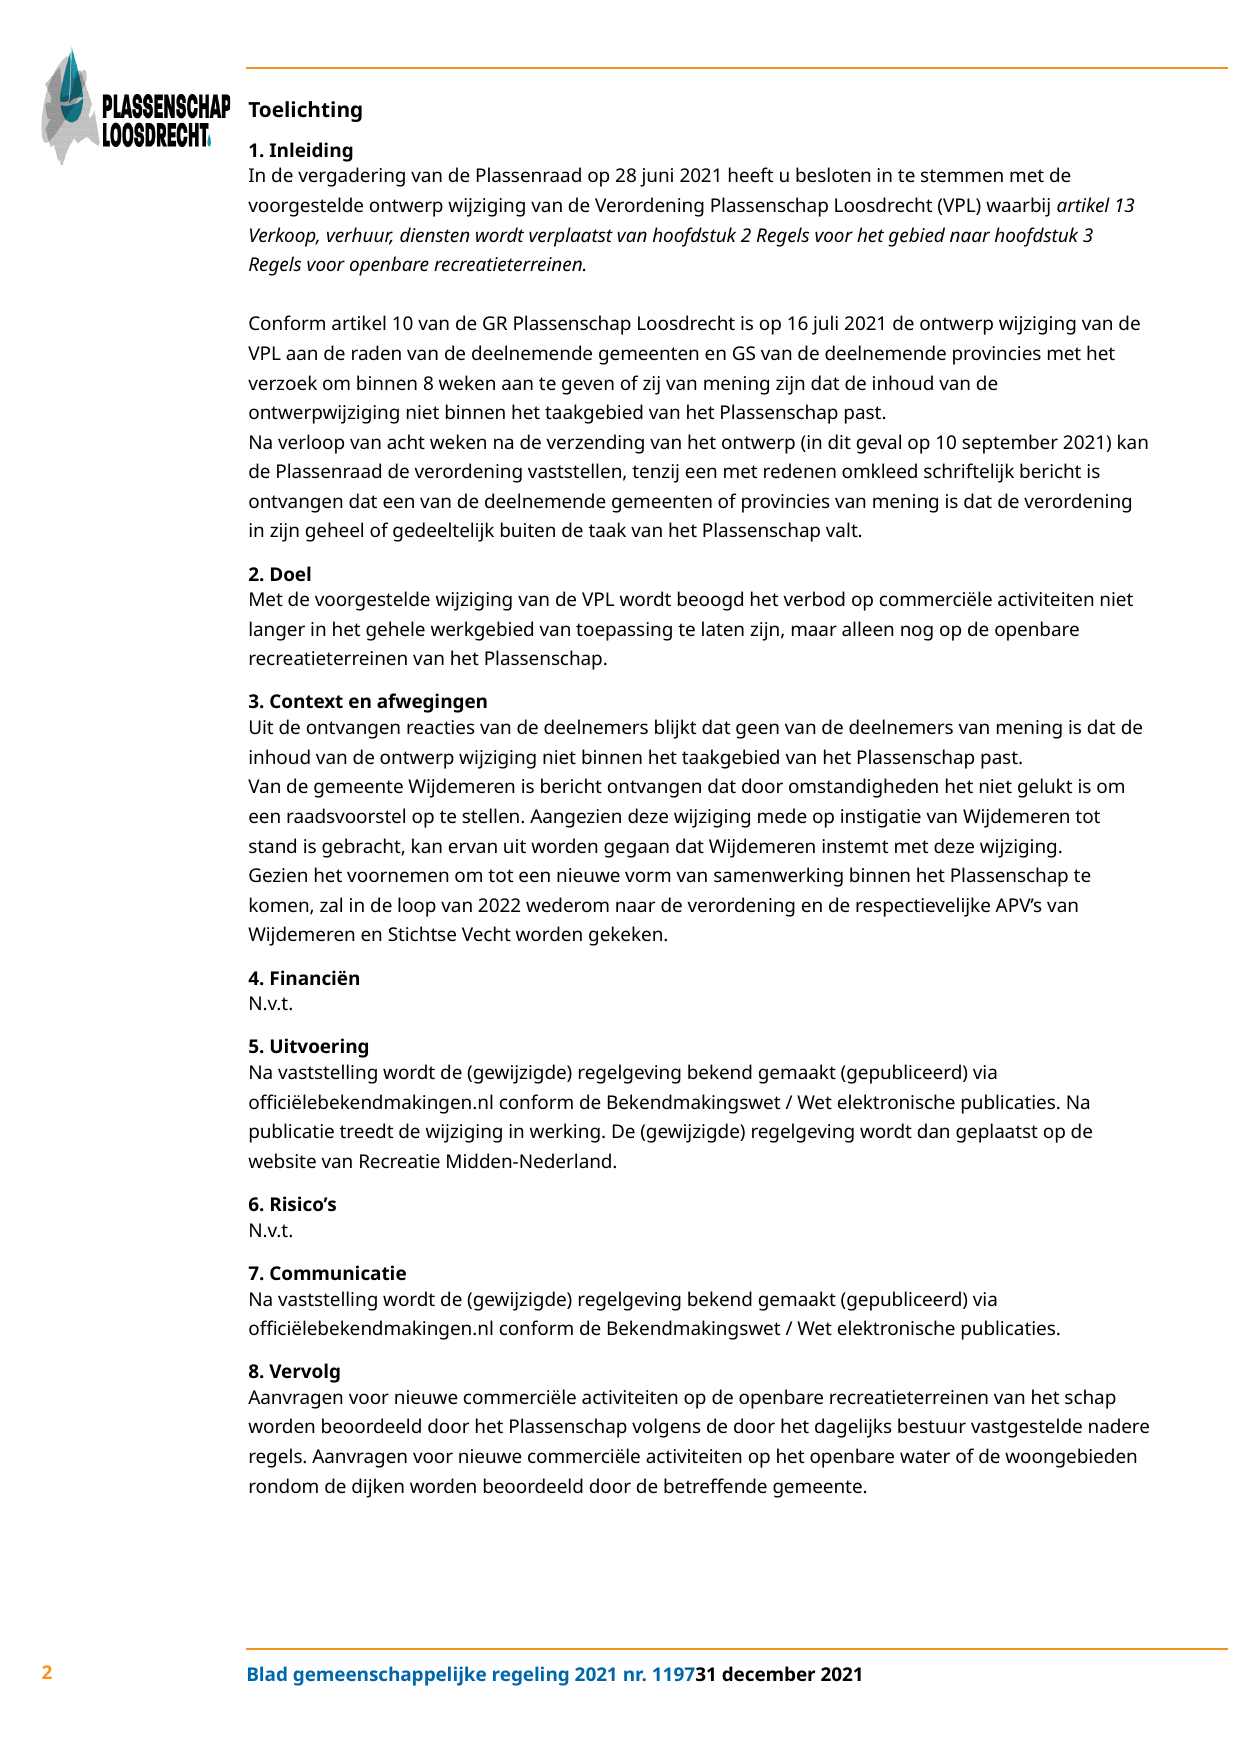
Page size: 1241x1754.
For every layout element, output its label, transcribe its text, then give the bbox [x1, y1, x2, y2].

text N.v.t. [248, 1217, 1152, 1243]
text 6. Risico’s [248, 1191, 1152, 1217]
text 4. Financiën [248, 965, 1152, 990]
text 2. Doel [248, 561, 1152, 586]
text Aanvragen voor nieuwe commerciële activiteiten op de openbare recreatieterreinen van het schap worden beoordeeld door het Plassenschap volgens de door het dagelijks bestuur vastgestelde nadere regels. Aanvragen voor nieuwe commerciële activiteiten op het openbare water of de woongebieden rondom de dijken worden beoordeeld door de betreffende gemeente. [248, 1384, 1152, 1499]
text 3. Context en afwegingen [248, 689, 1152, 714]
text Na vaststelling wordt de (gewijzigde) regelgeving bekend gemaakt (gepubliceerd) via officiëlebekendmakingen.nl conform de Bekendmakingswet / Wet elektronische publicaties. [248, 1286, 1152, 1341]
text In de vergadering van de Plassenraad op 28 juni 2021 heeft u besloten in te stemmen met de voorgestelde ontwerp wijziging van de Verordening Plassenschap Loosdrecht (VPL) waarbij artikel 13 Verkoop, verhuur, diensten wordt verplaatst van hoofdstuk 2 Regels voor het gebied naar hoofdstuk 3 Regels voor openbare recreatieterreinen. [248, 163, 1152, 277]
text Met de voorgestelde wijziging van de VPL wordt beoogd het verbod op commerciële activiteiten niet langer in het gehele werkgebied van toepassing te laten zijn, maar alleen nog op de openbare recreatieterreinen van het Plassenschap. [248, 586, 1152, 671]
text 7. Communicatie [248, 1260, 1152, 1286]
text 1. Inleiding [248, 137, 1152, 163]
text Na vaststelling wordt de (gewijzigde) regelgeving bekend gemaakt (gepubliceerd) via officiëlebekendmakingen.nl conform de Bekendmakingswet / Wet elektronische publicaties. Na publicatie treedt de wijziging in werking. De (gewijzigde) regelgeving wordt dan geplaatst op de website van Recreatie Midden-Nederland. [248, 1059, 1152, 1174]
text 5. Uitvoering [248, 1033, 1152, 1059]
text Conform artikel 10 van de GR Plassenschap Loosdrecht is op 16 juli 2021 de ontwerp wijziging van de VPL aan de raden van de deelnemende gemeenten en GS van de deelnemende provincies met het verzoek om binnen 8 weken aan te geven of zij van mening zijn dat de inhoud van de ontwerpwijziging niet binnen het taakgebied van het Plassenschap past. [248, 311, 1152, 425]
text Na verloop van acht weken na de verzending van het ontwerp (in dit geval op 10 september 2021) kan de Plassenraad de verordening vaststellen, tenzij een met redenen omkleed schriftelijk bericht is ontvangen dat een van de deelnemende gemeenten of provincies van mening is dat de verordening in zijn geheel of gedeeltelijk buiten de taak van het Plassenschap valt. [248, 429, 1152, 543]
text Van de gemeente Wijdemeren is bericht ontvangen dat door omstandigheden het niet gelukt is om een raadsvoorstel op te stellen. Aangezien deze wijziging mede op instigatie van Wijdemeren tot stand is gebracht, kan ervan uit worden gegaan dat Wijdemeren instemt met deze wijziging. [248, 774, 1152, 858]
picture [41, 47, 231, 172]
text Gezien het voornemen om tot een nieuwe vorm van samenwerking binnen het Plassenschap te komen, zal in de loop van 2022 wederom naar de verordening en de respectievelijke APV’s van Wijdemeren en Stichtse Vecht worden gekeken. [248, 862, 1152, 947]
text Uit de ontvangen reacties van de deelnemers blijkt dat geen van de deelnemers van mening is dat de inhoud van de ontwerp wijziging niet binnen het taakgebied van het Plassenschap past. [248, 714, 1152, 770]
text 8. Vervolg [248, 1358, 1152, 1384]
text Toelichting [248, 95, 1152, 123]
text N.v.t. [248, 990, 1152, 1016]
